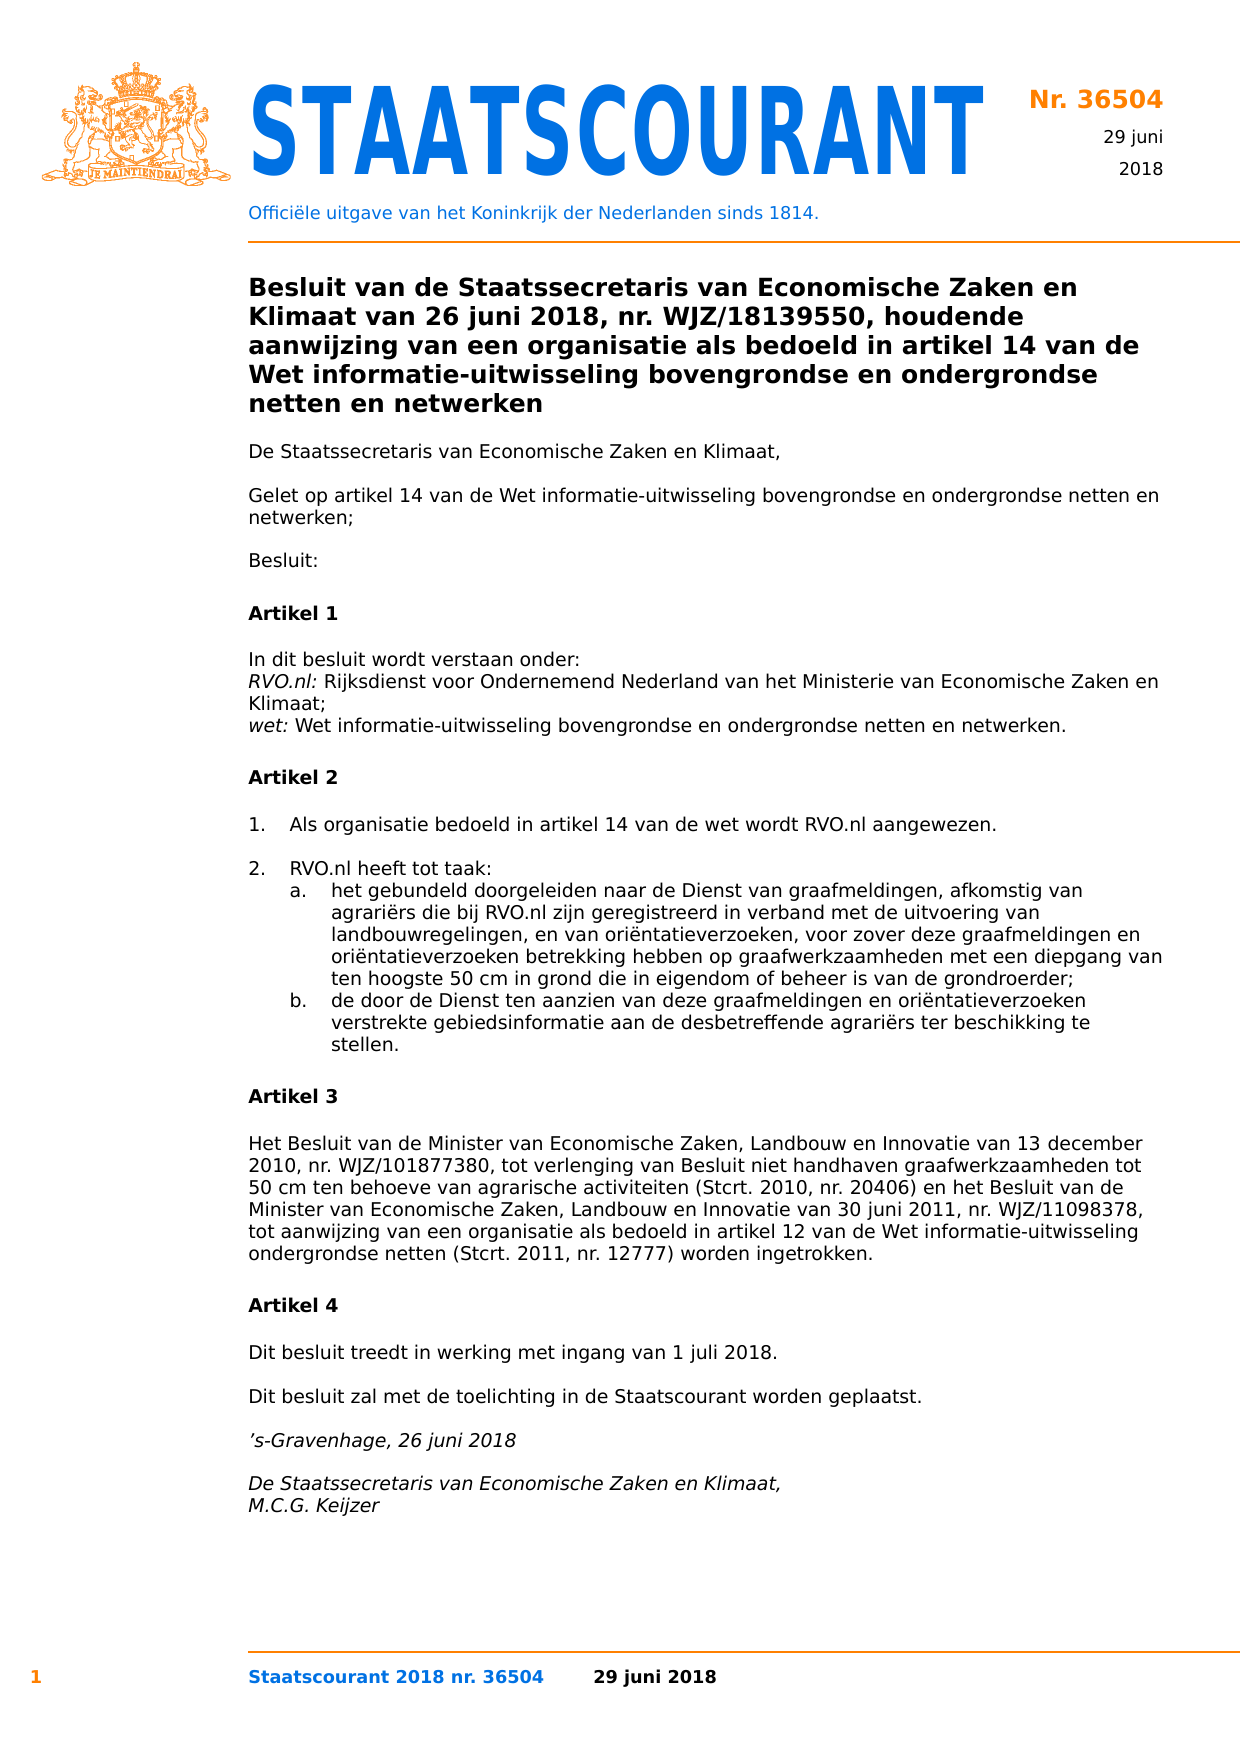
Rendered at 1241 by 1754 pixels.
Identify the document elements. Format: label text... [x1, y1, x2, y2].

text Besluit: [248, 550, 1163, 572]
table_header STAATSCOURANT [248, 62, 998, 203]
subtitle Artikel 3 [248, 1086, 1163, 1108]
text In dit besluit wordt verstaan onder: [248, 649, 1163, 671]
text Gelet op artikel 14 van de Wet informatie-uitwisseling bovengrondse en ondergrondse netten en netwerken; [248, 484, 1163, 528]
text De Staatssecretaris van Economische Zaken en Klimaat, [248, 441, 1163, 463]
text wet: Wet informatie-uitwisseling bovengrondse en ondergrondse netten en netwerken. [248, 715, 1163, 737]
subtitle Besluit van de Staatssecretaris van Economische Zaken en Klimaat van 26 juni 2018, nr. WJZ/18139550, houdende aanwijzing van een organisatie als bedoeld in artikel 14 van de Wet informatie-uitwisseling bovengrondse en ondergrondse netten en netwerken [248, 273, 1163, 419]
text 1. Als organisatie bedoeld in artikel 14 van de wet wordt RVO.nl aangewezen. [248, 814, 1163, 836]
text 2. RVO.nl heeft tot taak: [248, 858, 1163, 880]
text Dit besluit treedt in werking met ingang van 1 juli 2018. [248, 1342, 1163, 1364]
text RVO.nl: Rijksdienst voor Ondernemend Nederland van het Ministerie van Economische Zaken en Klimaat; [248, 671, 1163, 715]
subtitle Artikel 2 [248, 767, 1163, 789]
subtitle Artikel 4 [248, 1295, 1163, 1317]
text Dit besluit zal met de toelichting in de Staatscourant worden geplaatst. [248, 1386, 1163, 1408]
table_cell 2018 [998, 153, 1240, 203]
table_cell 29 juni [998, 121, 1240, 153]
text b. de door de Dienst ten aanzien van deze graafmeldingen en oriëntatieverzoeken verstrekte gebiedsinformatie aan de desbetreffende agrariërs ter beschikking te stellen. [289, 990, 1163, 1056]
picture [41, 62, 231, 186]
text De Staatssecretaris van Economische Zaken en Klimaat, M.C.G. Keijzer [248, 1473, 1163, 1517]
subtitle Artikel 1 [248, 602, 1163, 624]
table_header Nr. 36504 [998, 62, 1240, 121]
text ’s-Gravenhage, 26 juni 2018 [248, 1429, 1163, 1451]
text a. het gebundeld doorgeleiden naar de Dienst van graafmeldingen, afkomstig van agrariërs die bij RVO.nl zijn geregistreerd in verband met de uitvoering van landbouwregelingen, en van oriëntatieverzoeken, voor zover deze graafmeldingen en oriëntatieverzoeken betrekking hebben op graafwerkzaamheden met een diepgang van ten hoogste 50 cm in grond die in eigendom of beheer is van de grondroerder; [289, 880, 1163, 990]
text Het Besluit van de Minister van Economische Zaken, Landbouw en Innovatie van 13 december 2010, nr. WJZ/101877380, tot verlenging van Besluit niet handhaven graafwerkzaamheden tot 50 cm ten behoeve van agrarische activiteiten (Stcrt. 2010, nr. 20406) en het Besluit van de Minister van Economische Zaken, Landbouw en Innovatie van 30 juni 2011, nr. WJZ/11098378, tot aanwijzing van een organisatie als bedoeld in artikel 12 van de Wet informatie-uitwisseling ondergrondse netten (Stcrt. 2011, nr. 12777) worden ingetrokken. [248, 1133, 1163, 1265]
table_header [25, 62, 248, 241]
table_cell Officiële uitgave van het Koninkrijk der Nederlanden sinds 1814. [248, 203, 1240, 241]
